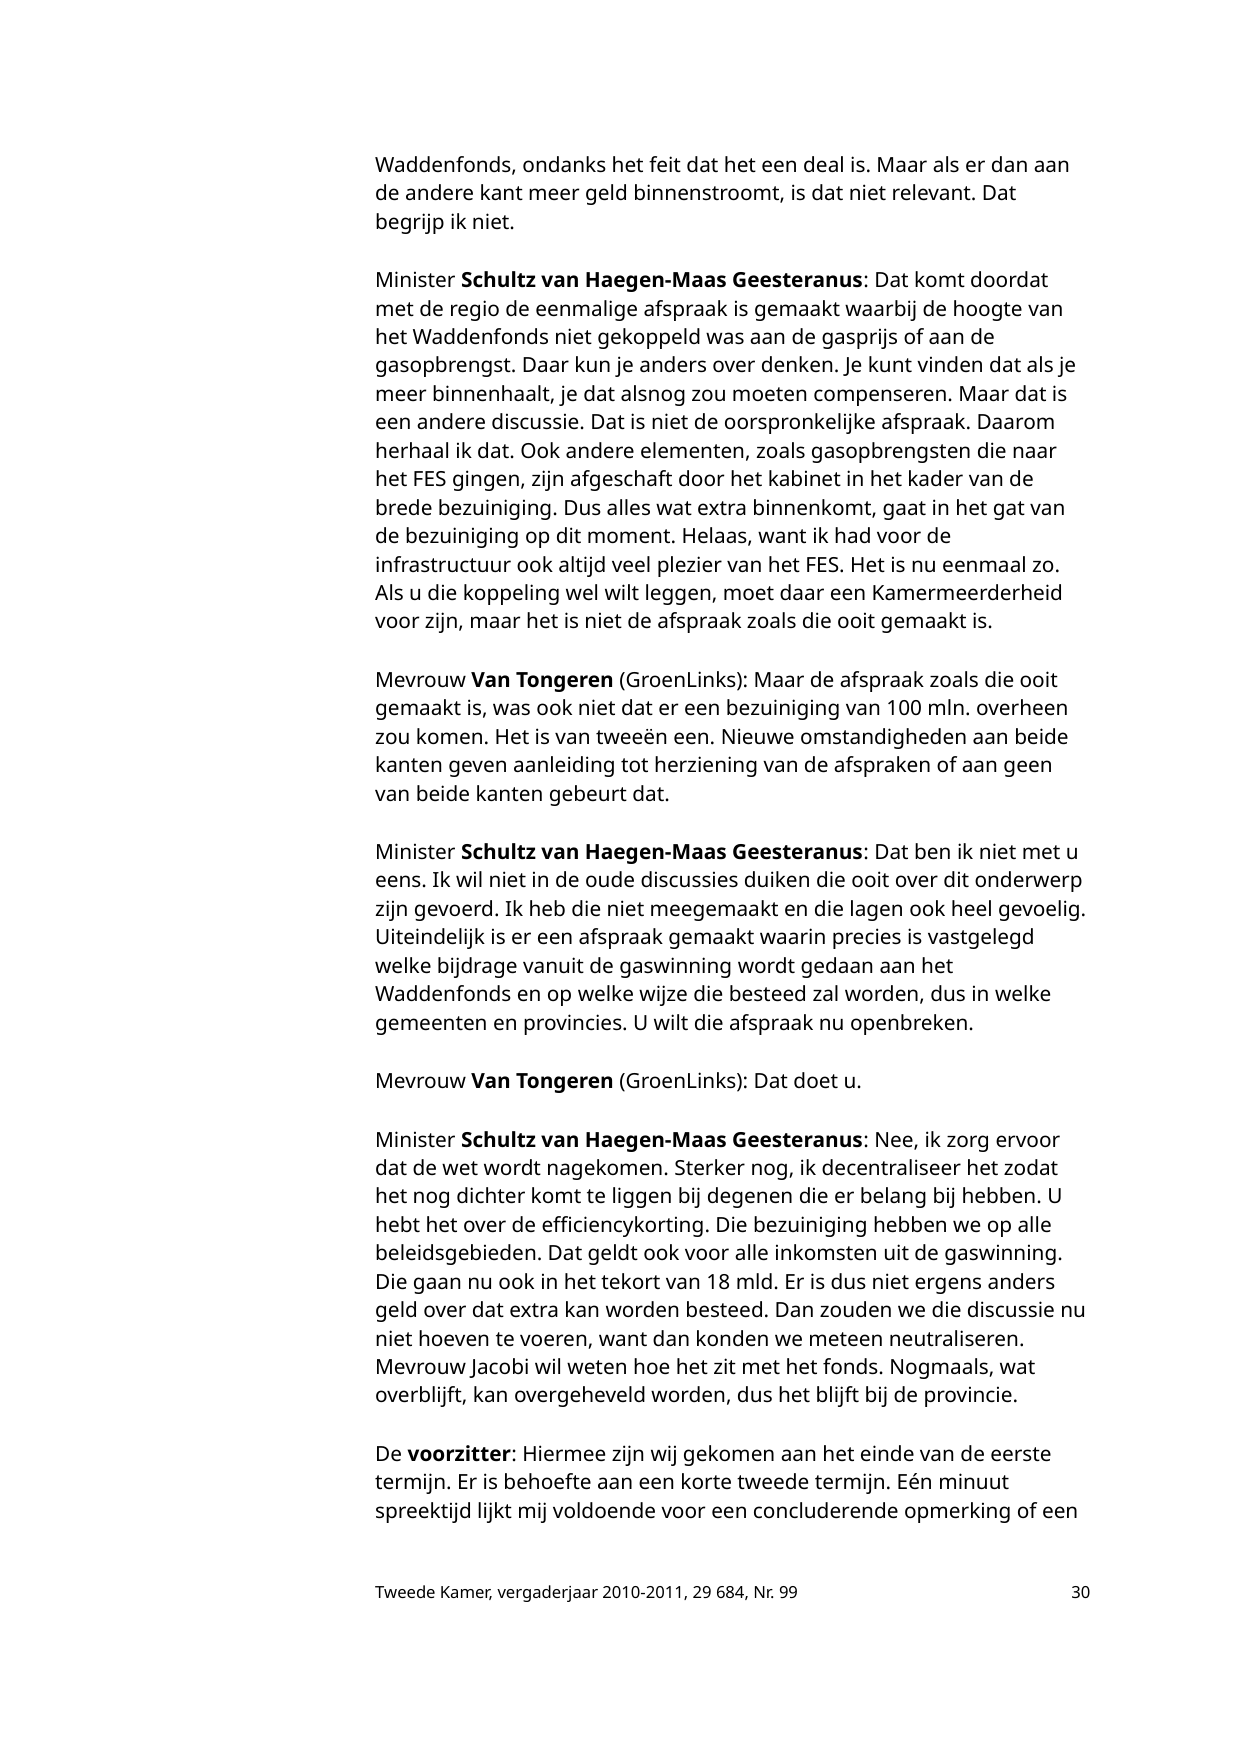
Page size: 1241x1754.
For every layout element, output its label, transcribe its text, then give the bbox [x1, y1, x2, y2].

text Minister Schultz van Haegen-Maas Geesteranus: Dat ben ik niet met u eens. Ik wil niet in de oude discussies duiken die ooit over dit onderwerp zijn gevoerd. Ik heb die niet meegemaakt en die lagen ook heel gevoelig. Uiteindelijk is er een afspraak gemaakt waarin precies is vastgelegd welke bijdrage vanuit de gaswinning wordt gedaan aan het Waddenfonds en op welke wijze die besteed zal worden, dus in welke gemeenten en provincies. U wilt die afspraak nu openbreken. [375, 837, 1090, 1036]
text Waddenfonds, ondanks het feit dat het een deal is. Maar als er dan aan de andere kant meer geld binnenstroomt, is dat niet relevant. Dat begrijp ik niet. [375, 150, 1090, 235]
text Minister Schultz van Haegen-Maas Geesteranus: Nee, ik zorg ervoor dat de wet wordt nagekomen. Sterker nog, ik decentraliseer het zodat het nog dichter komt te liggen bij degenen die er belang bij hebben. U hebt het over de efficiencykorting. Die bezuiniging hebben we op alle beleidsgebieden. Dat geldt ook voor alle inkomsten uit de gaswinning. Die gaan nu ook in het tekort van 18 mld. Er is dus niet ergens anders geld over dat extra kan worden besteed. Dan zouden we die discussie nu niet hoeven te voeren, want dan konden we meteen neutraliseren. [375, 1125, 1090, 1352]
text Minister Schultz van Haegen-Maas Geesteranus: Dat komt doordat met de regio de eenmalige afspraak is gemaakt waarbij de hoogte van het Waddenfonds niet gekoppeld was aan de gasprijs of aan de gasopbrengst. Daar kun je anders over denken. Je kunt vinden dat als je meer binnenhaalt, je dat alsnog zou moeten compenseren. Maar dat is een andere discussie. Dat is niet de oorspronkelijke afspraak. Daarom herhaal ik dat. Ook andere elementen, zoals gasopbrengsten die naar het FES gingen, zijn afgeschaft door het kabinet in het kader van de brede bezuiniging. Dus alles wat extra binnenkomt, gaat in het gat van de bezuiniging op dit moment. Helaas, want ik had voor de infrastructuur ook altijd veel plezier van het FES. Het is nu eenmaal zo. Als u die koppeling wel wilt leggen, moet daar een Kamermeerderheid voor zijn, maar het is niet de afspraak zoals die ooit gemaakt is. [375, 265, 1090, 635]
text Mevrouw Van Tongeren (GroenLinks): Dat doet u. [375, 1066, 1090, 1095]
text Mevrouw Jacobi wil weten hoe het zit met het fonds. Nogmaals, wat overblijft, kan overgeheveld worden, dus het blijft bij de provincie. [375, 1352, 1090, 1409]
text Mevrouw Van Tongeren (GroenLinks): Maar de afspraak zoals die ooit gemaakt is, was ook niet dat er een bezuiniging van 100 mln. overheen zou komen. Het is van tweeën een. Nieuwe omstandigheden aan beide kanten geven aanleiding tot herziening van de afspraken of aan geen van beide kanten gebeurt dat. [375, 665, 1090, 807]
text De voorzitter: Hiermee zijn wij gekomen aan het einde van de eerste termijn. Er is behoefte aan een korte tweede termijn. Eén minuut spreektijd lijkt mij voldoende voor een concluderende opmerking of een [375, 1439, 1090, 1524]
